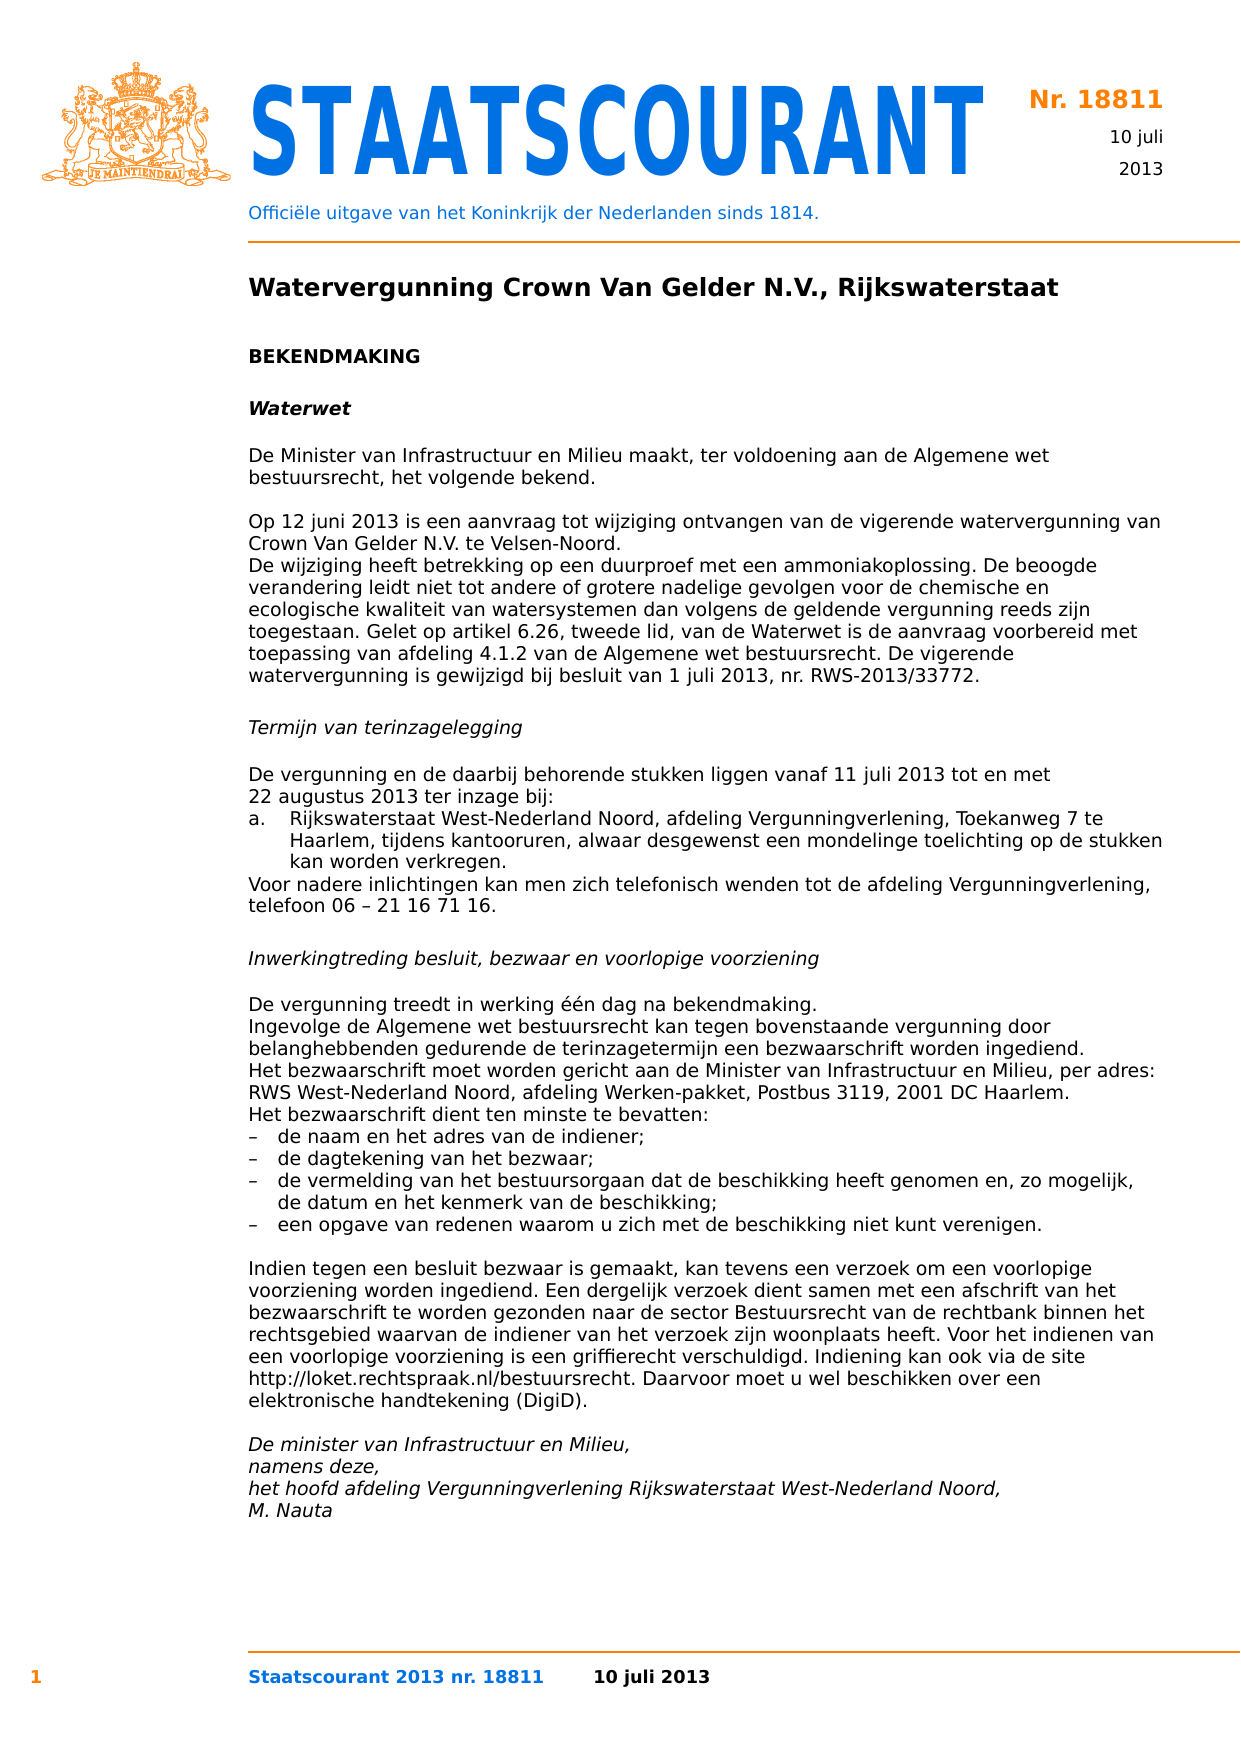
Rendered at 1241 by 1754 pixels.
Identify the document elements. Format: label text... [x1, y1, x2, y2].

text – een opgave van redenen waarom u zich met de beschikking niet kunt verenigen. [248, 1214, 1163, 1236]
table_cell Officiële uitgave van het Koninkrijk der Nederlanden sinds 1814. [248, 203, 1240, 241]
text Voor nadere inlichtingen kan men zich telefonisch wenden tot de afdeling Vergunningverlening, telefoon 06 – 21 16 71 16. [248, 873, 1163, 917]
text – de dagtekening van het bezwaar; [248, 1148, 1163, 1170]
text – de vermelding van het bestuursorgaan dat de beschikking heeft genomen en, zo mogelijk, de datum en het kenmerk van de beschikking; [248, 1170, 1163, 1214]
text RWS West-Nederland Noord, afdeling Werken-pakket, Postbus 3119, 2001 DC Haarlem. [248, 1082, 1163, 1104]
text Op 12 juni 2013 is een aanvraag tot wijziging ontvangen van de vigerende watervergunning van Crown Van Gelder N.V. te Velsen-Noord. [248, 511, 1163, 555]
subtitle BEKENDMAKING [248, 346, 1163, 368]
text Ingevolge de Algemene wet bestuursrecht kan tegen bovenstaande vergunning door belanghebbenden gedurende de terinzagetermijn een bezwaarschrift worden ingediend. [248, 1016, 1163, 1060]
subtitle Waterwet [248, 398, 1163, 420]
text De wijziging heeft betrekking op een duurproef met een ammoniakoplossing. De beoogde verandering leidt niet tot andere of grotere nadelige gevolgen voor de chemische en ecologische kwaliteit van watersystemen dan volgens de geldende vergunning reeds zijn toegestaan. Gelet op artikel 6.26, tweede lid, van de Waterwet is de aanvraag voorbereid met toepassing van afdeling 4.1.2 van de Algemene wet bestuursrecht. De vigerende watervergunning is gewijzigd bij besluit van 1 juli 2013, nr. RWS-2013/33772. [248, 555, 1163, 687]
text Het bezwaarschrift moet worden gericht aan de Minister van Infrastructuur en Milieu, per adres: [248, 1060, 1163, 1082]
text De vergunning treedt in werking één dag na bekendmaking. [248, 994, 1163, 1016]
text De minister van Infrastructuur en Milieu, namens deze, het hoofd afdeling Vergunningverlening Rijkswaterstaat West-Nederland Noord, M. Nauta [248, 1434, 1163, 1522]
picture [41, 62, 231, 186]
subtitle Inwerkingtreding besluit, bezwaar en voorlopige voorziening [248, 947, 1163, 969]
text De vergunning en de daarbij behorende stukken liggen vanaf 11 juli 2013 tot en met 22 augustus 2013 ter inzage bij: [248, 763, 1163, 807]
table_cell 2013 [998, 153, 1240, 203]
subtitle Watervergunning Crown Van Gelder N.V., Rijkswaterstaat [248, 273, 1163, 302]
table_header Nr. 18811 [998, 62, 1240, 121]
table_header STAATSCOURANT [248, 62, 998, 203]
text – de naam en het adres van de indiener; [248, 1126, 1163, 1148]
subtitle Termijn van terinzagelegging [248, 717, 1163, 738]
table_cell 10 juli [998, 121, 1240, 153]
text Het bezwaarschrift dient ten minste te bevatten: [248, 1104, 1163, 1126]
text Indien tegen een besluit bezwaar is gemaakt, kan tevens een verzoek om een voorlopige voorziening worden ingediend. Een dergelijk verzoek dient samen met een afschrift van het bezwaarschrift te worden gezonden naar de sector Bestuursrecht van de rechtbank binnen het rechtsgebied waarvan de indiener van het verzoek zijn woonplaats heeft. Voor het indienen van een voorlopige voorziening is een griffierecht verschuldigd. Indiening kan ook via de site http://loket.rechtspraak.nl/bestuursrecht. Daarvoor moet u wel beschikken over een elektronische handtekening (DigiD). [248, 1258, 1163, 1412]
text a. Rijkswaterstaat West-Nederland Noord, afdeling Vergunningverlening, Toekanweg 7 te Haarlem, tijdens kantooruren, alwaar desgewenst een mondelinge toelichting op de stukken kan worden verkregen. [248, 807, 1163, 873]
table_header [25, 62, 248, 241]
text De Minister van Infrastructuur en Milieu maakt, ter voldoening aan de Algemene wet bestuursrecht, het volgende bekend. [248, 445, 1163, 489]
